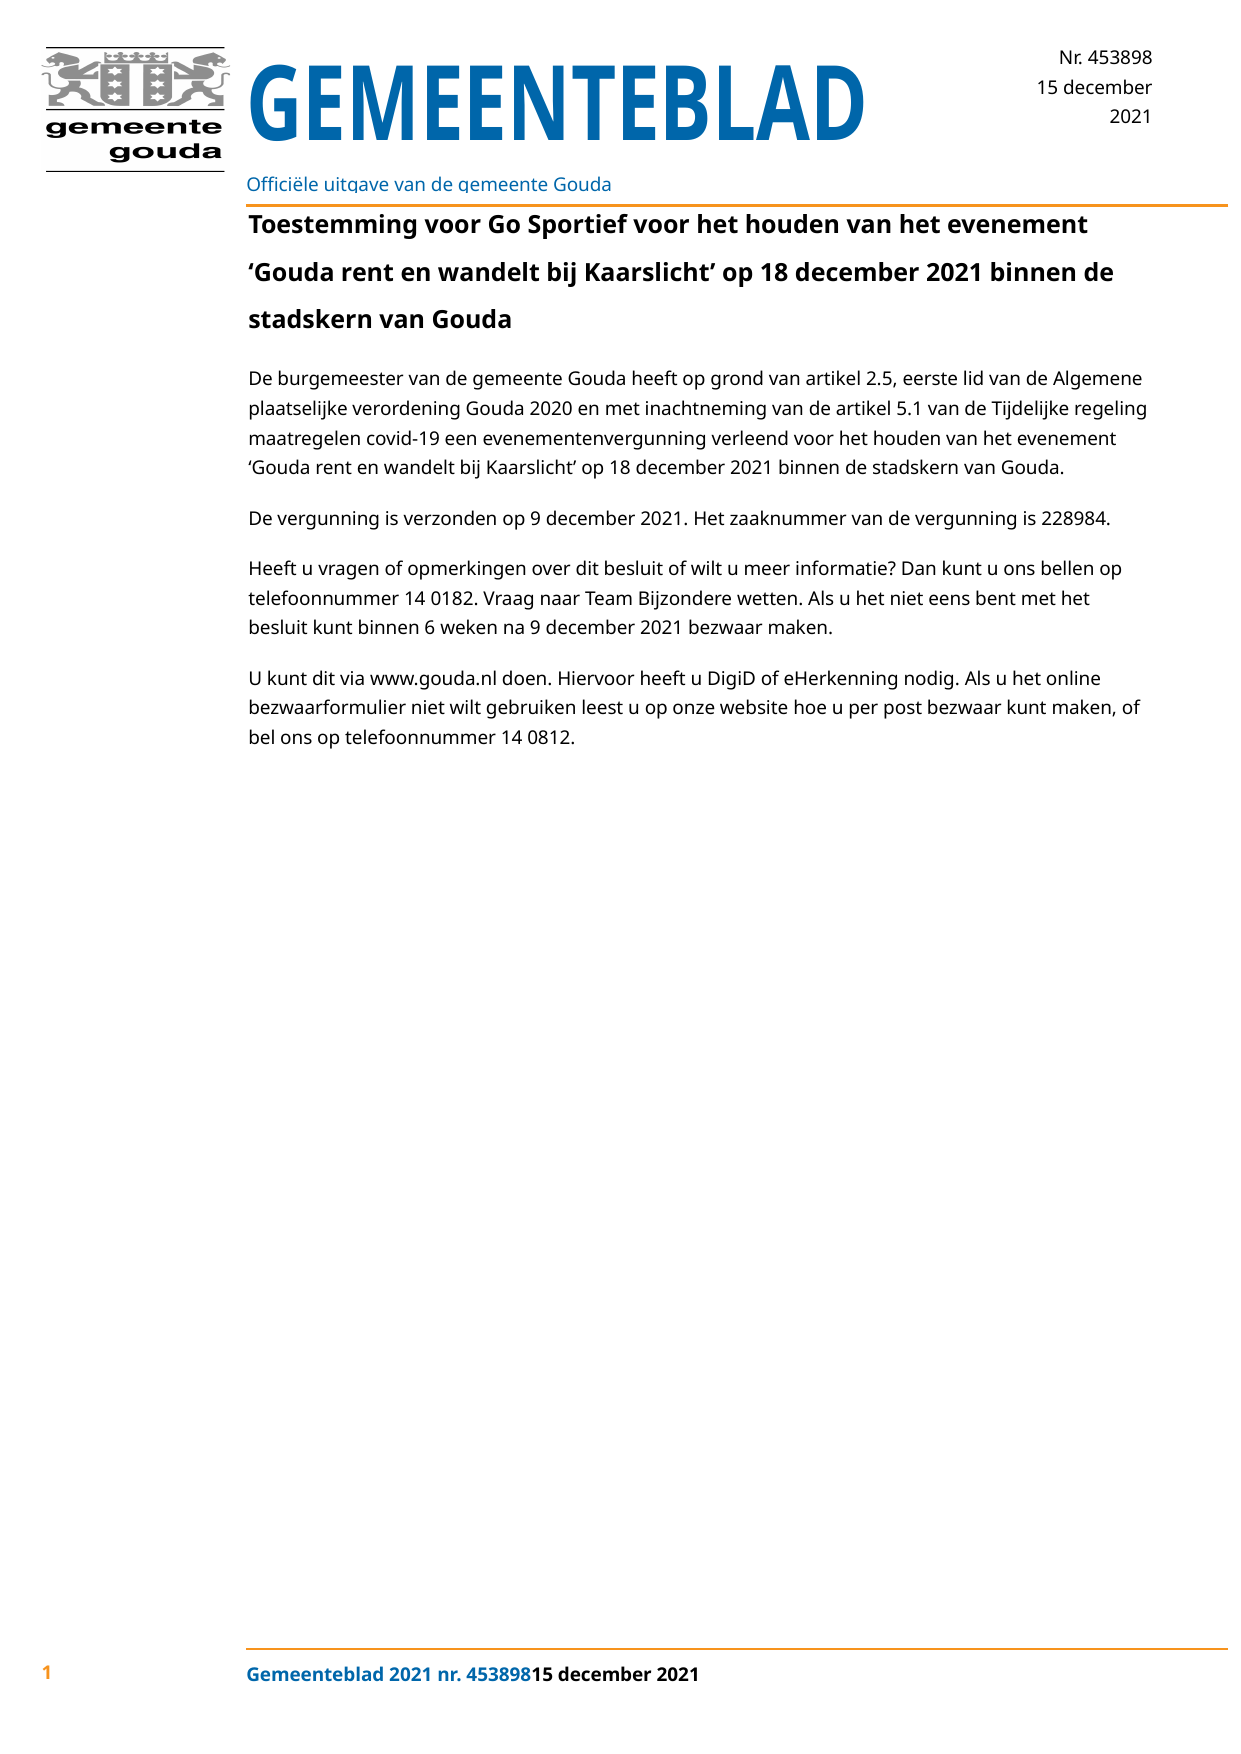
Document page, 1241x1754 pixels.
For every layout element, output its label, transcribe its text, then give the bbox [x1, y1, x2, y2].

text Toestemming voor Go Sportief voor het houden van het evenement ‘Gouda rent en wandelt bij Kaarslicht’ op 18 december 2021 binnen de stadskern van Gouda [248, 207, 1152, 336]
text U kunt dit via www.gouda.nl doen. Hiervoor heeft u DigiD of eHerkenning nodig. Als u het online bezwaarformulier niet wilt gebruiken leest u op onze website hoe u per post bezwaar kunt maken, of bel ons op telefoonnummer 14 0812. [248, 665, 1152, 749]
text De vergunning is verzonden op 9 december 2021. Het zaaknummer van de vergunning is 228984. [248, 505, 1152, 530]
text Heeft u vragen of opmerkingen over dit besluit of wilt u meer informatie? Dan kunt u ons bellen op telefoonnummer 14 0182. Vraag naar Team Bijzondere wetten. Als u het niet eens bent met het besluit kunt binnen 6 weken na 9 december 2021 bezwaar maken. [248, 555, 1152, 640]
text De burgemeester van de gemeente Gouda heeft op grond van artikel 2.5, eerste lid van de Algemene plaatselijke verordening Gouda 2020 en met inachtneming van de artikel 5.1 van de Tijdelijke regeling maatregelen covid-19 een evenementenvergunning verleend voor het houden van het evenement ‘Gouda rent en wandelt bij Kaarslicht’ op 18 december 2021 binnen de stadskern van Gouda. [248, 366, 1152, 480]
picture [41, 47, 231, 172]
